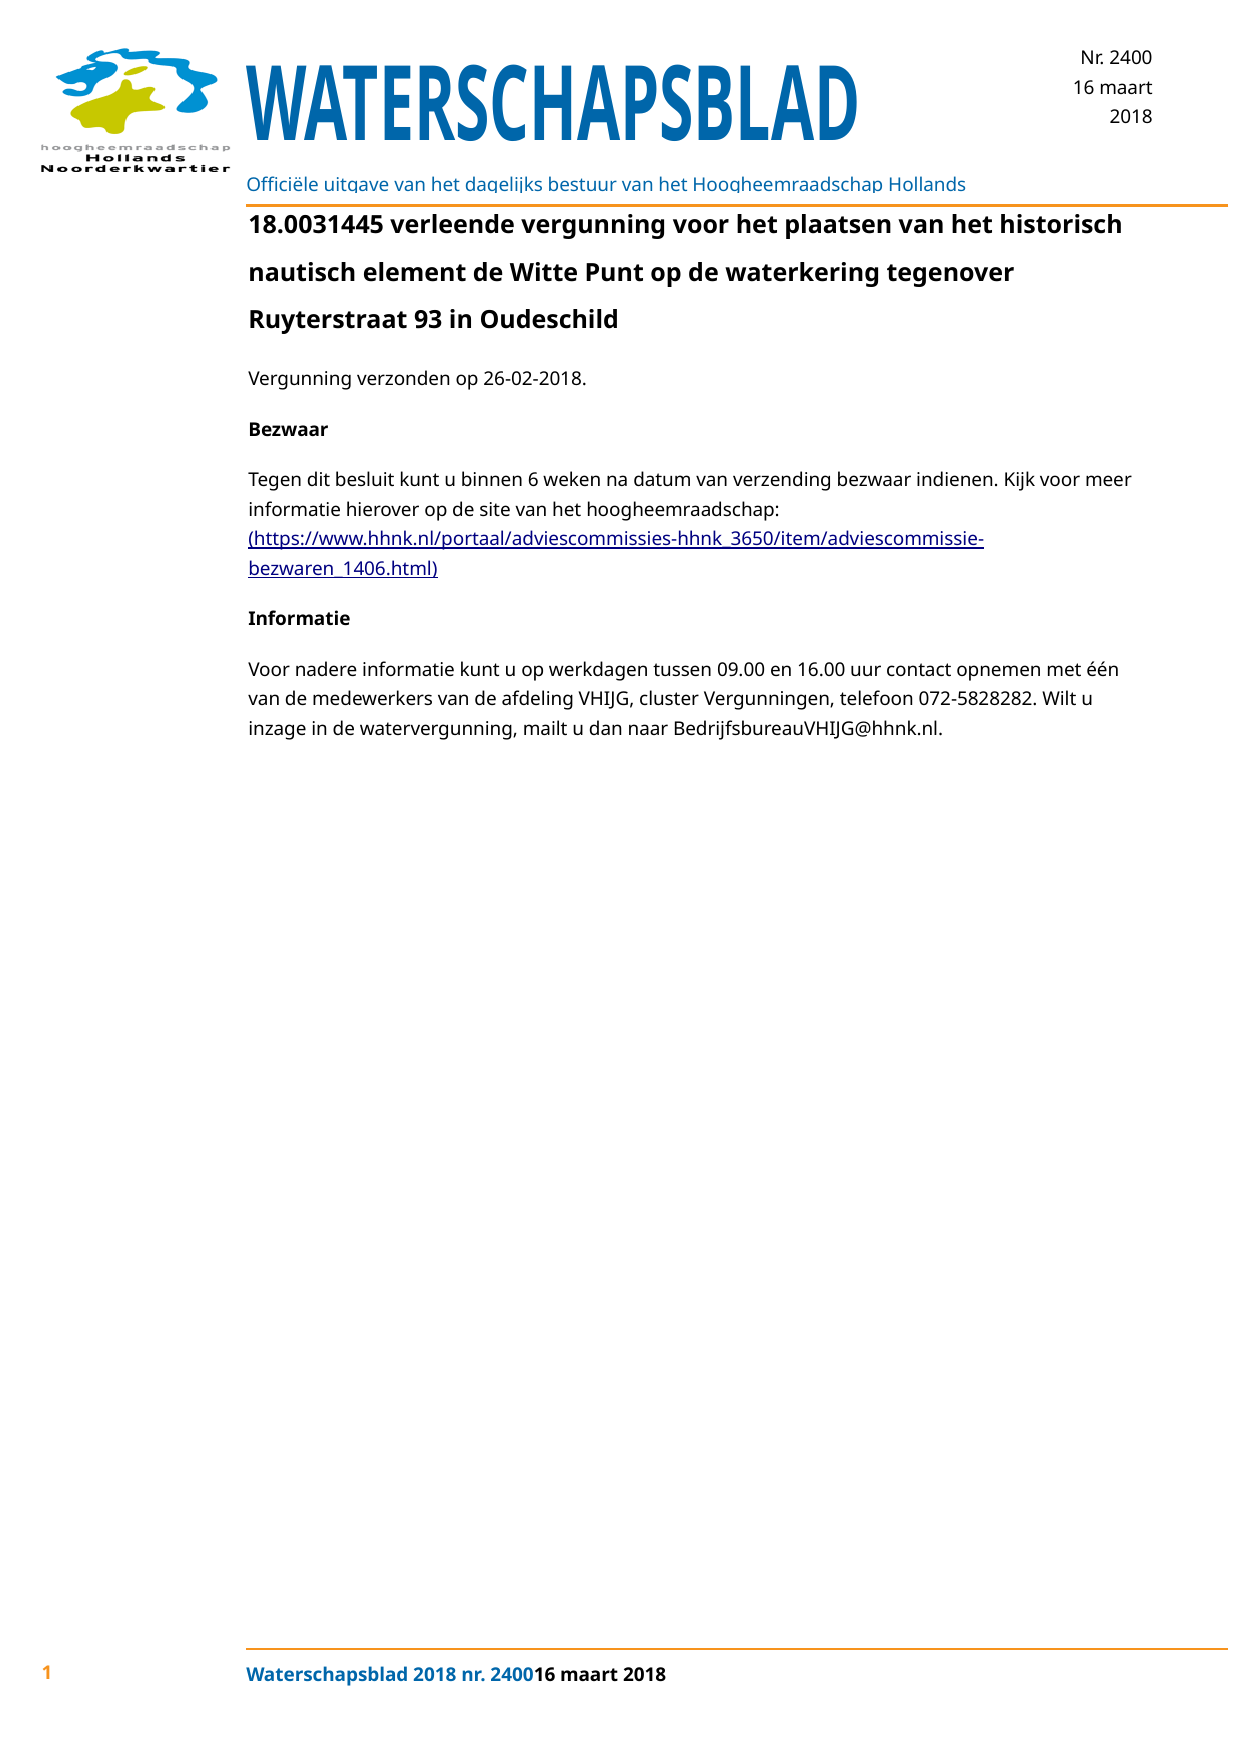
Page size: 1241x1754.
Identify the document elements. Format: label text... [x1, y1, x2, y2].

text Voor nadere informatie kunt u op werkdagen tussen 09.00 en 16.00 uur contact opnemen met één van de medewerkers van de afdeling VHIJG, cluster Vergunningen, telefoon 072-5828282. Wilt u inzage in de watervergunning, mailt u dan naar BedrijfsbureauVHIJG@hhnk.nl. [248, 656, 1152, 741]
text Vergunning verzonden op 26-02-2018. [248, 366, 1152, 391]
text Tegen dit besluit kunt u binnen 6 weken na datum van verzending bezwaar indienen. Kijk voor meer informatie hierover op de site van het hoogheemraadschap: (https://www.hhnk.nl/portaal/adviescommissies-hhnk_3650/item/adviescommissie-bezwaren_1406.html) [248, 466, 1152, 581]
picture [41, 47, 231, 172]
text Bezwaar [248, 416, 1152, 442]
text 18.0031445 verleende vergunning voor het plaatsen van het historisch nautisch element de Witte Punt op de waterkering tegenover Ruyterstraat 93 in Oudeschild [248, 207, 1152, 336]
text Informatie [248, 606, 1152, 631]
